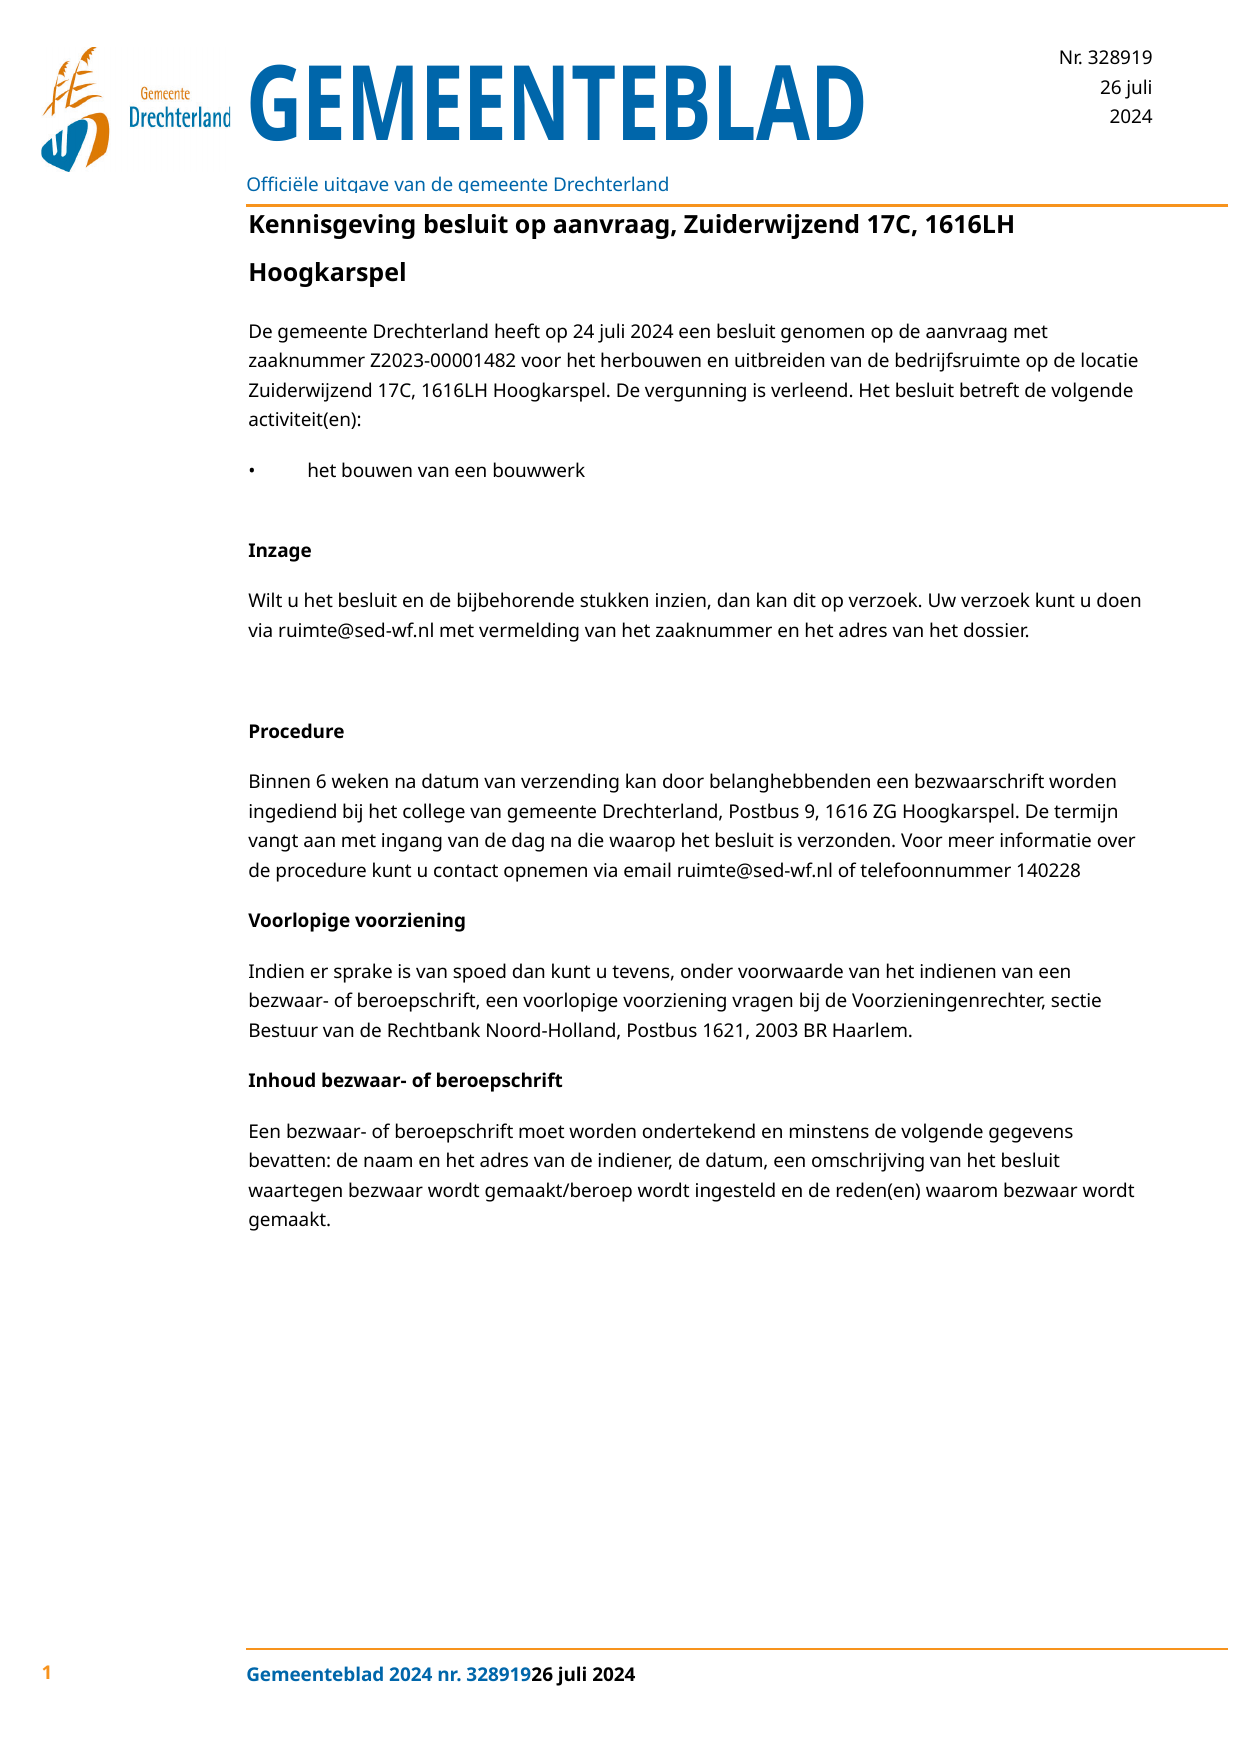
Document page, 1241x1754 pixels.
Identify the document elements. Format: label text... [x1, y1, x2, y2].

text Binnen 6 weken na datum van verzending kan door belanghebbenden een bezwaarschrift worden ingediend bij het college van gemeente Drechterland, Postbus 9, 1616 ZG Hoogkarspel. De termijn vangt aan met ingang van de dag na die waarop het besluit is verzonden. Voor meer informatie over de procedure kunt u contact opnemen via email ruimte@sed-wf.nl of telefoonnummer 140228 [248, 768, 1152, 883]
text Kennisgeving besluit op aanvraag, Zuiderwijzend 17C, 1616LH Hoogkarspel [248, 207, 1152, 288]
picture [41, 47, 231, 172]
text De gemeente Drechterland heeft op 24 juli 2024 een besluit genomen op de aanvraag met zaaknummer Z2023-00001482 voor het herbouwen en uitbreiden van de bedrijfsruimte op de locatie Zuiderwijzend 17C, 1616LH Hoogkarspel. De vergunning is verleend. Het besluit betreft de volgende activiteit(en): [248, 318, 1152, 432]
picture [226, 115, 231, 124]
text Voorlopige voorziening [248, 907, 1152, 933]
text Inzage [248, 537, 1152, 563]
text Procedure [248, 718, 1152, 744]
list het bouwen van een bouwwerk [248, 457, 1152, 483]
text Wilt u het besluit en de bijbehorende stukken inzien, dan kan dit op verzoek. Uw verzoek kunt u doen via ruimte@sed-wf.nl met vermelding van het zaaknummer en het adres van het dossier. [248, 587, 1152, 643]
text Inhoud bezwaar- of beroepschrift [248, 1067, 1152, 1093]
text Indien er sprake is van spoed dan kunt u tevens, onder voorwaarde van het indienen van een bezwaar- of beroepschrift, een voorlopige voorziening vragen bij de Voorzieningenrechter, sectie Bestuur van de Rechtbank Noord-Holland, Postbus 1621, 2003 BR Haarlem. [248, 958, 1152, 1043]
picture [41, 158, 64, 172]
text Een bezwaar- of beroepschrift moet worden ondertekend en minstens de volgende gegevens bevatten: de naam en het adres van de indiener, de datum, een omschrijving van het besluit waartegen bezwaar wordt gemaakt/beroep wordt ingesteld en de reden(en) waarom bezwaar wordt gemaakt. [248, 1118, 1152, 1232]
